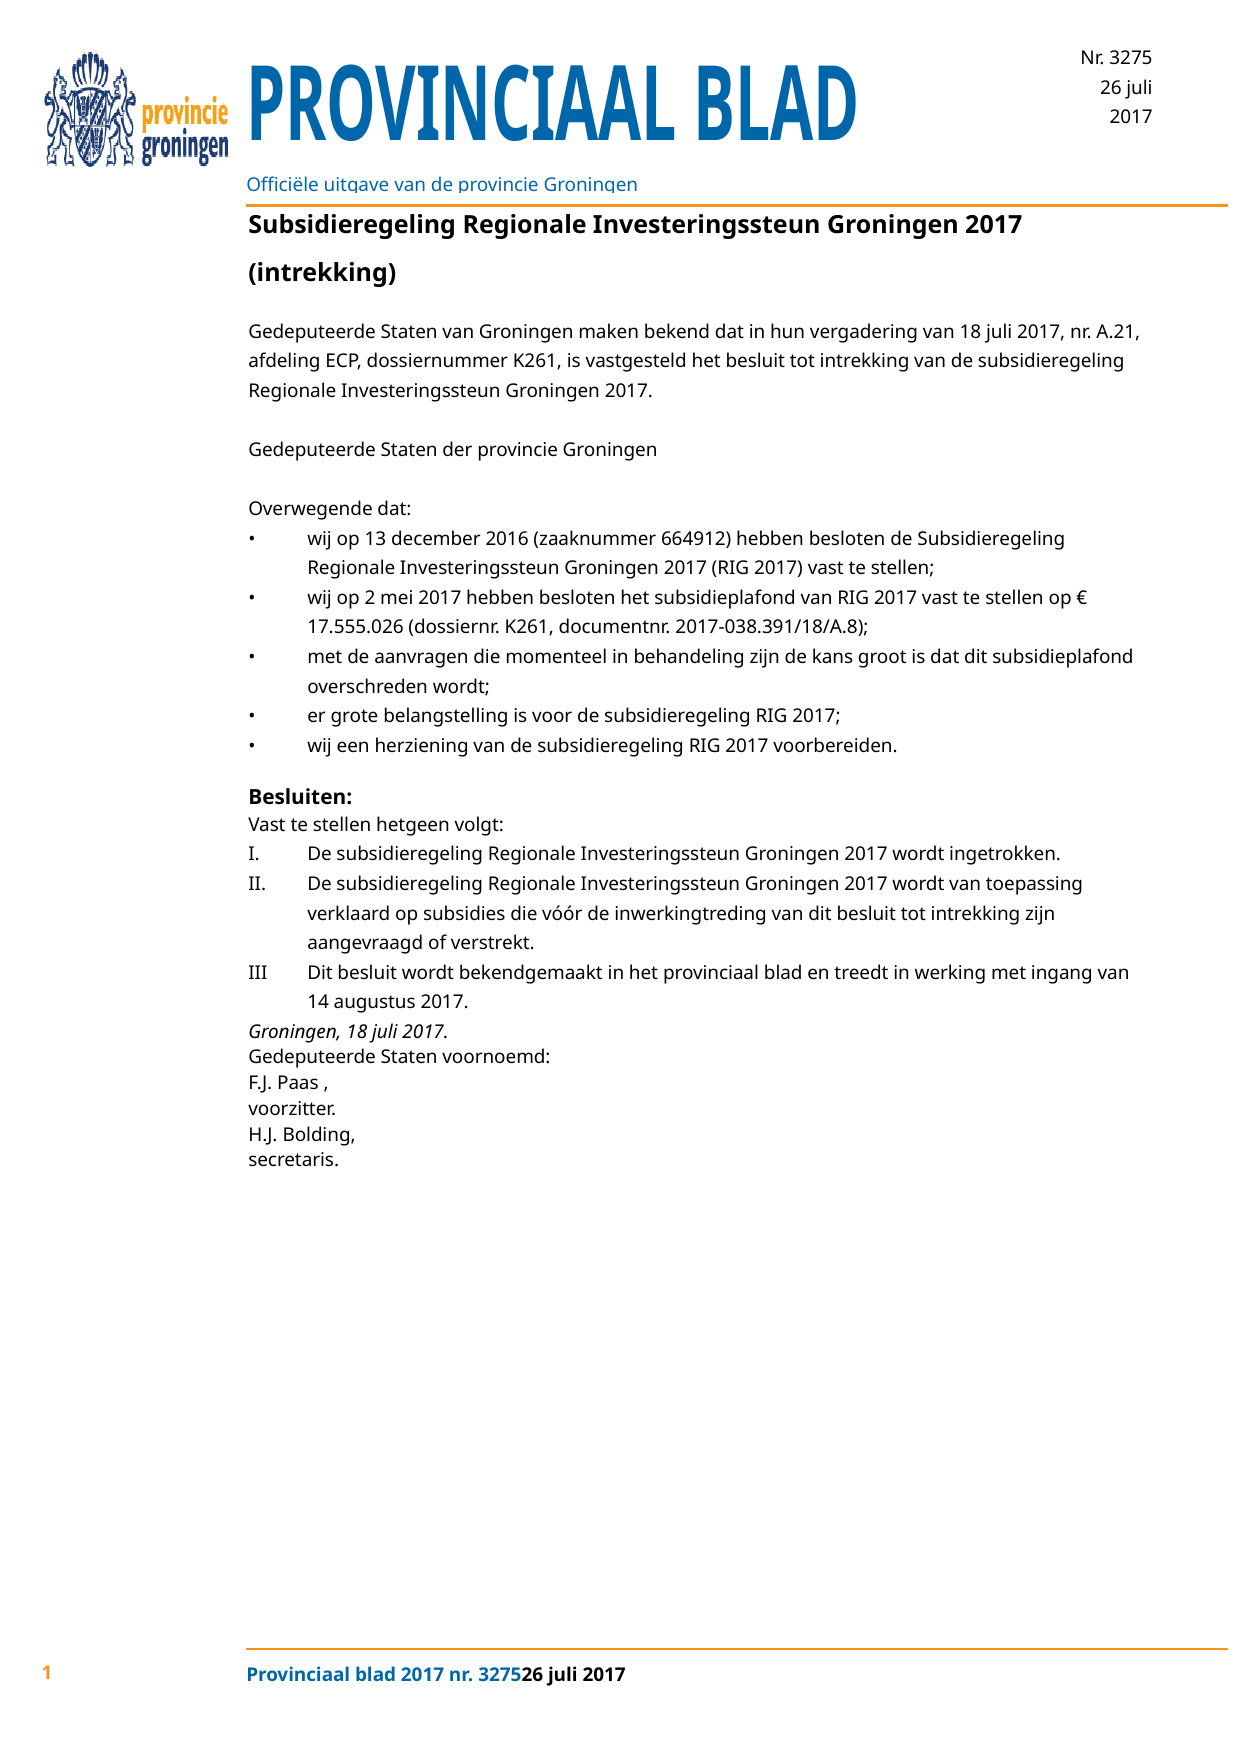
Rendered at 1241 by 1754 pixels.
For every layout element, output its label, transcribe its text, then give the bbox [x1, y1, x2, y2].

list wij op 2 mei 2017 hebben besloten het subsidieplafond van RIG 2017 vast te stellen op € 17.555.026 (dossiernr. K261, documentnr. 2017-038.391/18/A.8); [248, 584, 1152, 639]
list Dit besluit wordt bekendgemaakt in het provinciaal blad en treedt in werking met ingang van 14 augustus 2017. [248, 959, 1152, 1014]
text Gedeputeerde Staten der provincie Groningen [248, 436, 1152, 462]
text secretaris. [248, 1147, 1152, 1172]
text H.J. Bolding, [248, 1121, 1152, 1147]
text Gedeputeerde Staten van Groningen maken bekend dat in hun vergadering van 18 juli 2017, nr. A.21, afdeling ECP, dossiernummer K261, is vastgesteld het besluit tot intrekking van de subsidieregeling Regionale Investeringssteun Groningen 2017. [248, 318, 1152, 403]
text Gedeputeerde Staten voornoemd: [248, 1044, 1152, 1069]
text Vast te stellen hetgeen volgt: [248, 811, 1152, 837]
list De subsidieregeling Regionale Investeringssteun Groningen 2017 wordt van toepassing verklaard op subsidies die vóór de inwerkingtreding van dit besluit tot intrekking zijn aangevraagd of verstrekt. [248, 870, 1152, 955]
text Overwegende dat: [248, 495, 1152, 521]
text Subsidieregeling Regionale Investeringssteun Groningen 2017 (intrekking) [248, 207, 1152, 288]
list wij op 13 december 2016 (zaaknummer 664912) hebben besloten de Subsidieregeling Regionale Investeringssteun Groningen 2017 (RIG 2017) vast te stellen; [248, 525, 1152, 580]
picture [41, 47, 231, 172]
text Groningen, 18 juli 2017. [248, 1018, 1152, 1044]
list met de aanvragen die momenteel in behandeling zijn de kans groot is dat dit subsidieplafond overschreden wordt; [248, 643, 1152, 699]
text F.J. Paas , [248, 1069, 1152, 1095]
text Besluiten: [248, 782, 1152, 811]
list er grote belangstelling is voor de subsidieregeling RIG 2017; [248, 702, 1152, 728]
list De subsidieregeling Regionale Investeringssteun Groningen 2017 wordt ingetrokken. [248, 841, 1152, 866]
text voorzitter. [248, 1095, 1152, 1121]
list wij een herziening van de subsidieregeling RIG 2017 voorbereiden. [248, 732, 1152, 758]
